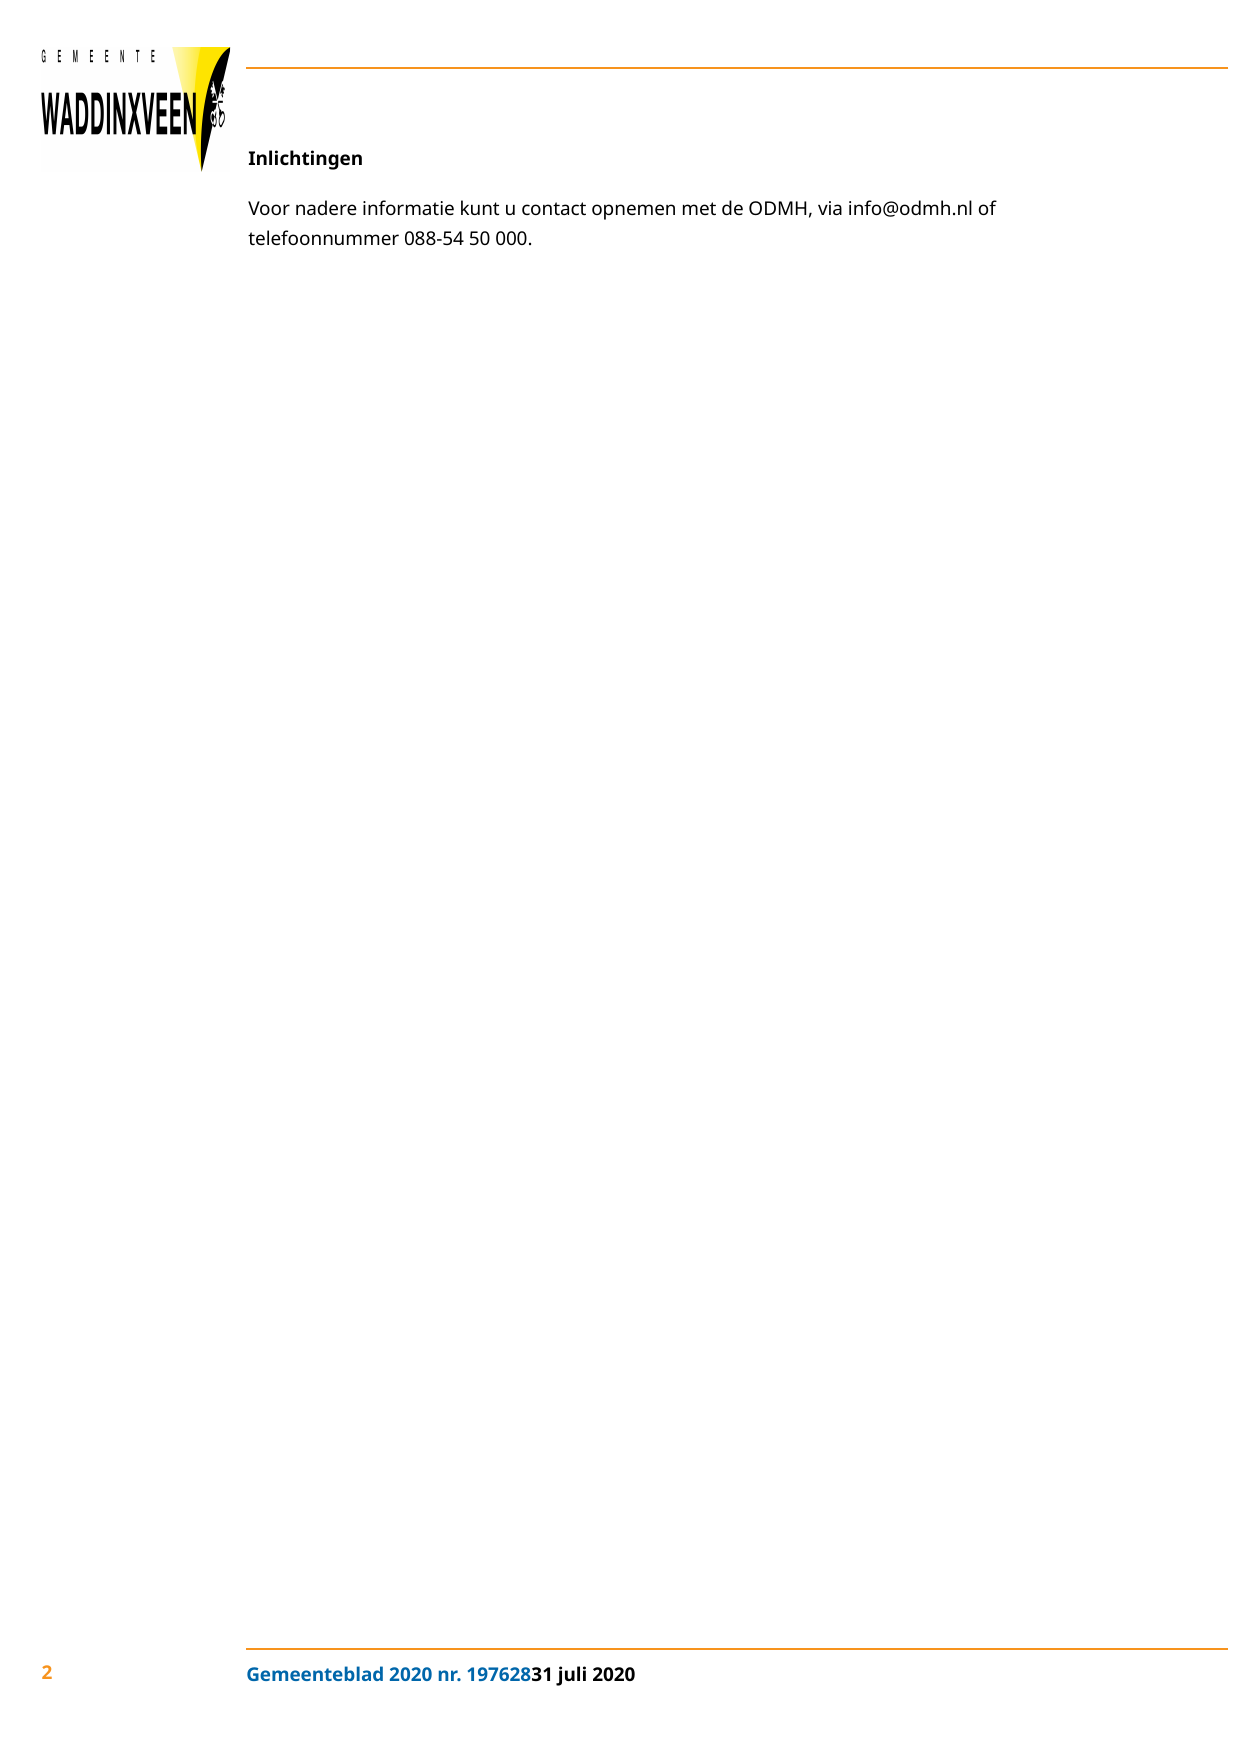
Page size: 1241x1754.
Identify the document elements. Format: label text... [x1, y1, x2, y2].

picture [41, 47, 231, 172]
text Voor nadere informatie kunt u contact opnemen met de ODMH, via info@odmh.nl of telefoonnummer 088-54 50 000. [248, 196, 1152, 251]
text Inlichtingen [248, 145, 1152, 171]
